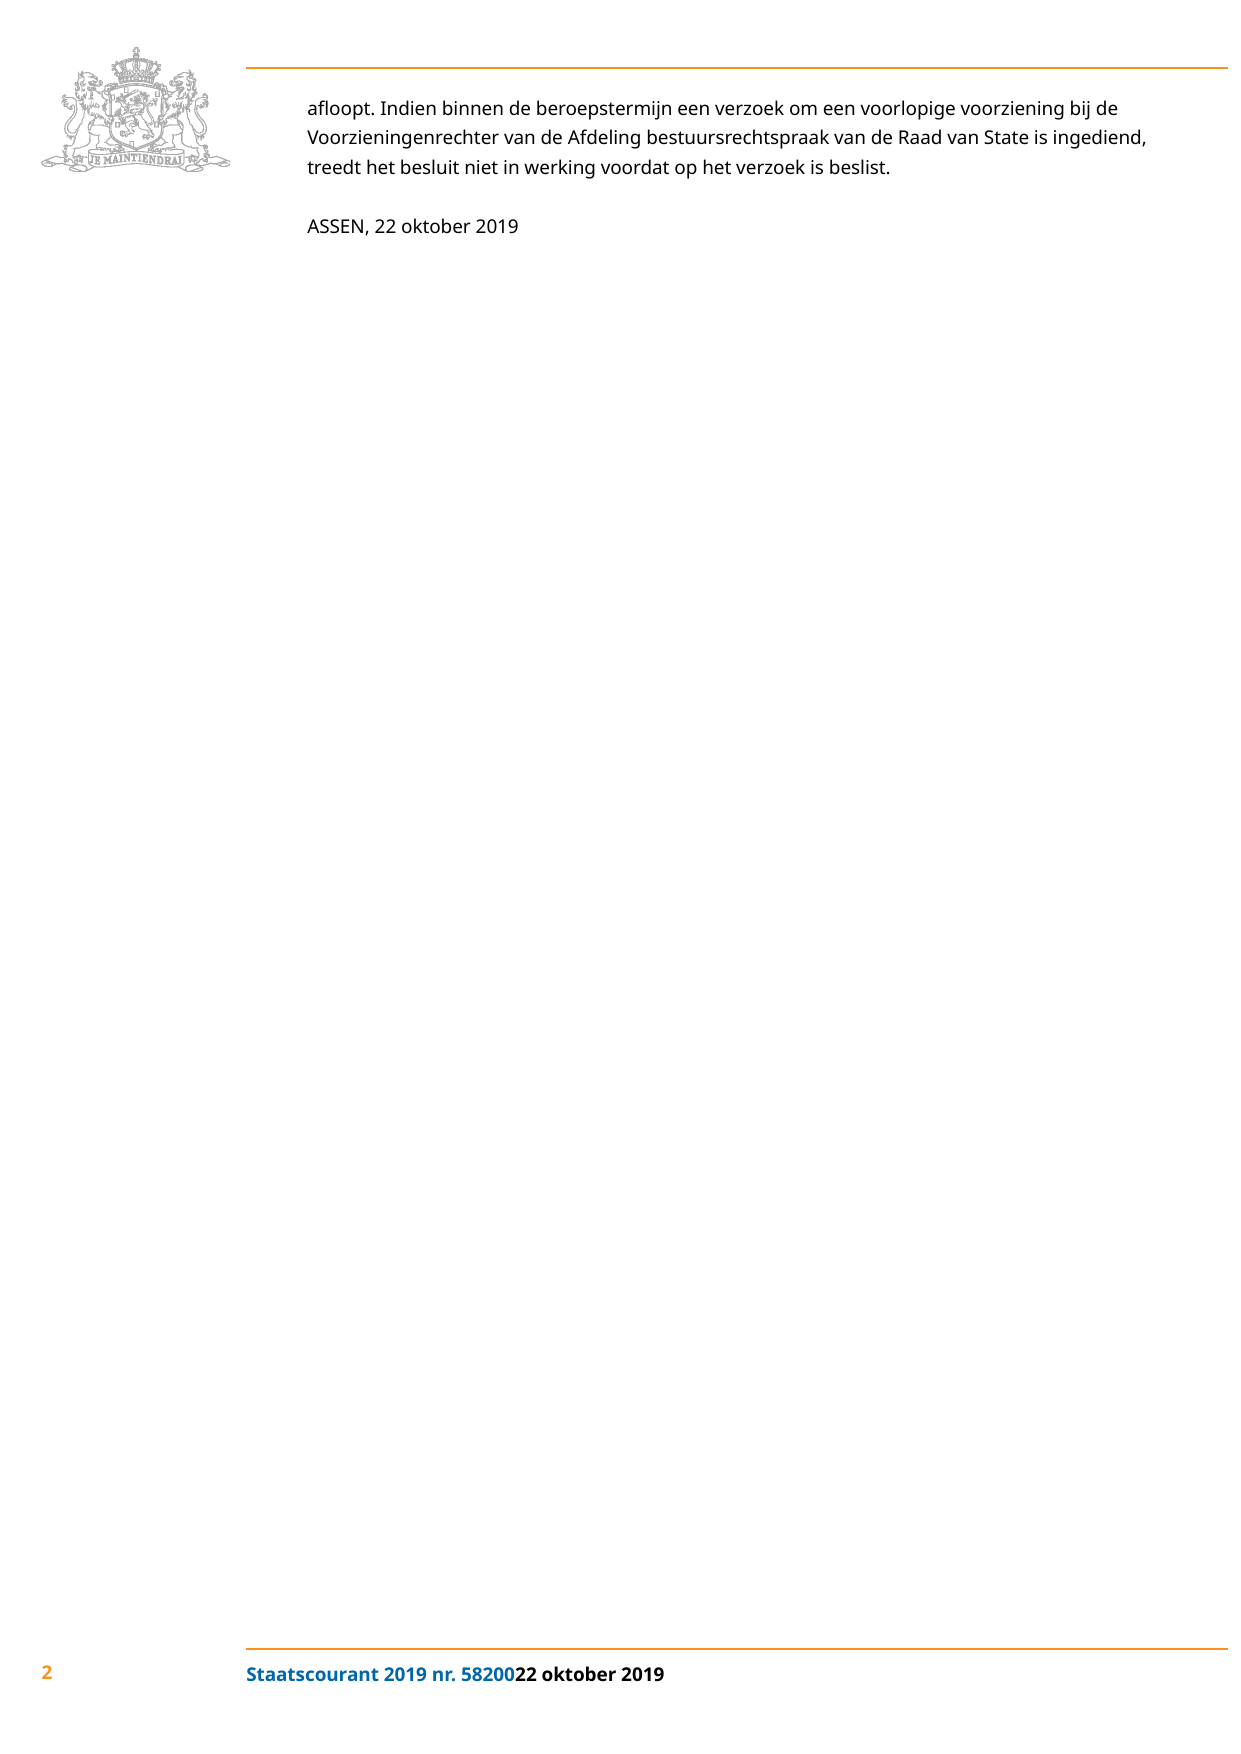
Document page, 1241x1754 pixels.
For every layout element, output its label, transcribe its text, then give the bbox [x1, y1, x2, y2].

picture [41, 47, 231, 172]
list afloopt. Indien binnen de beroepstermijn een verzoek om een voorlopige voorziening bij de Voorzieningenrechter van de Afdeling bestuursrechtspraak van de Raad van State is ingediend, treedt het besluit niet in werking voordat op het verzoek is beslist. [248, 95, 1152, 180]
list ASSEN, 22 oktober 2019 [248, 213, 1152, 239]
